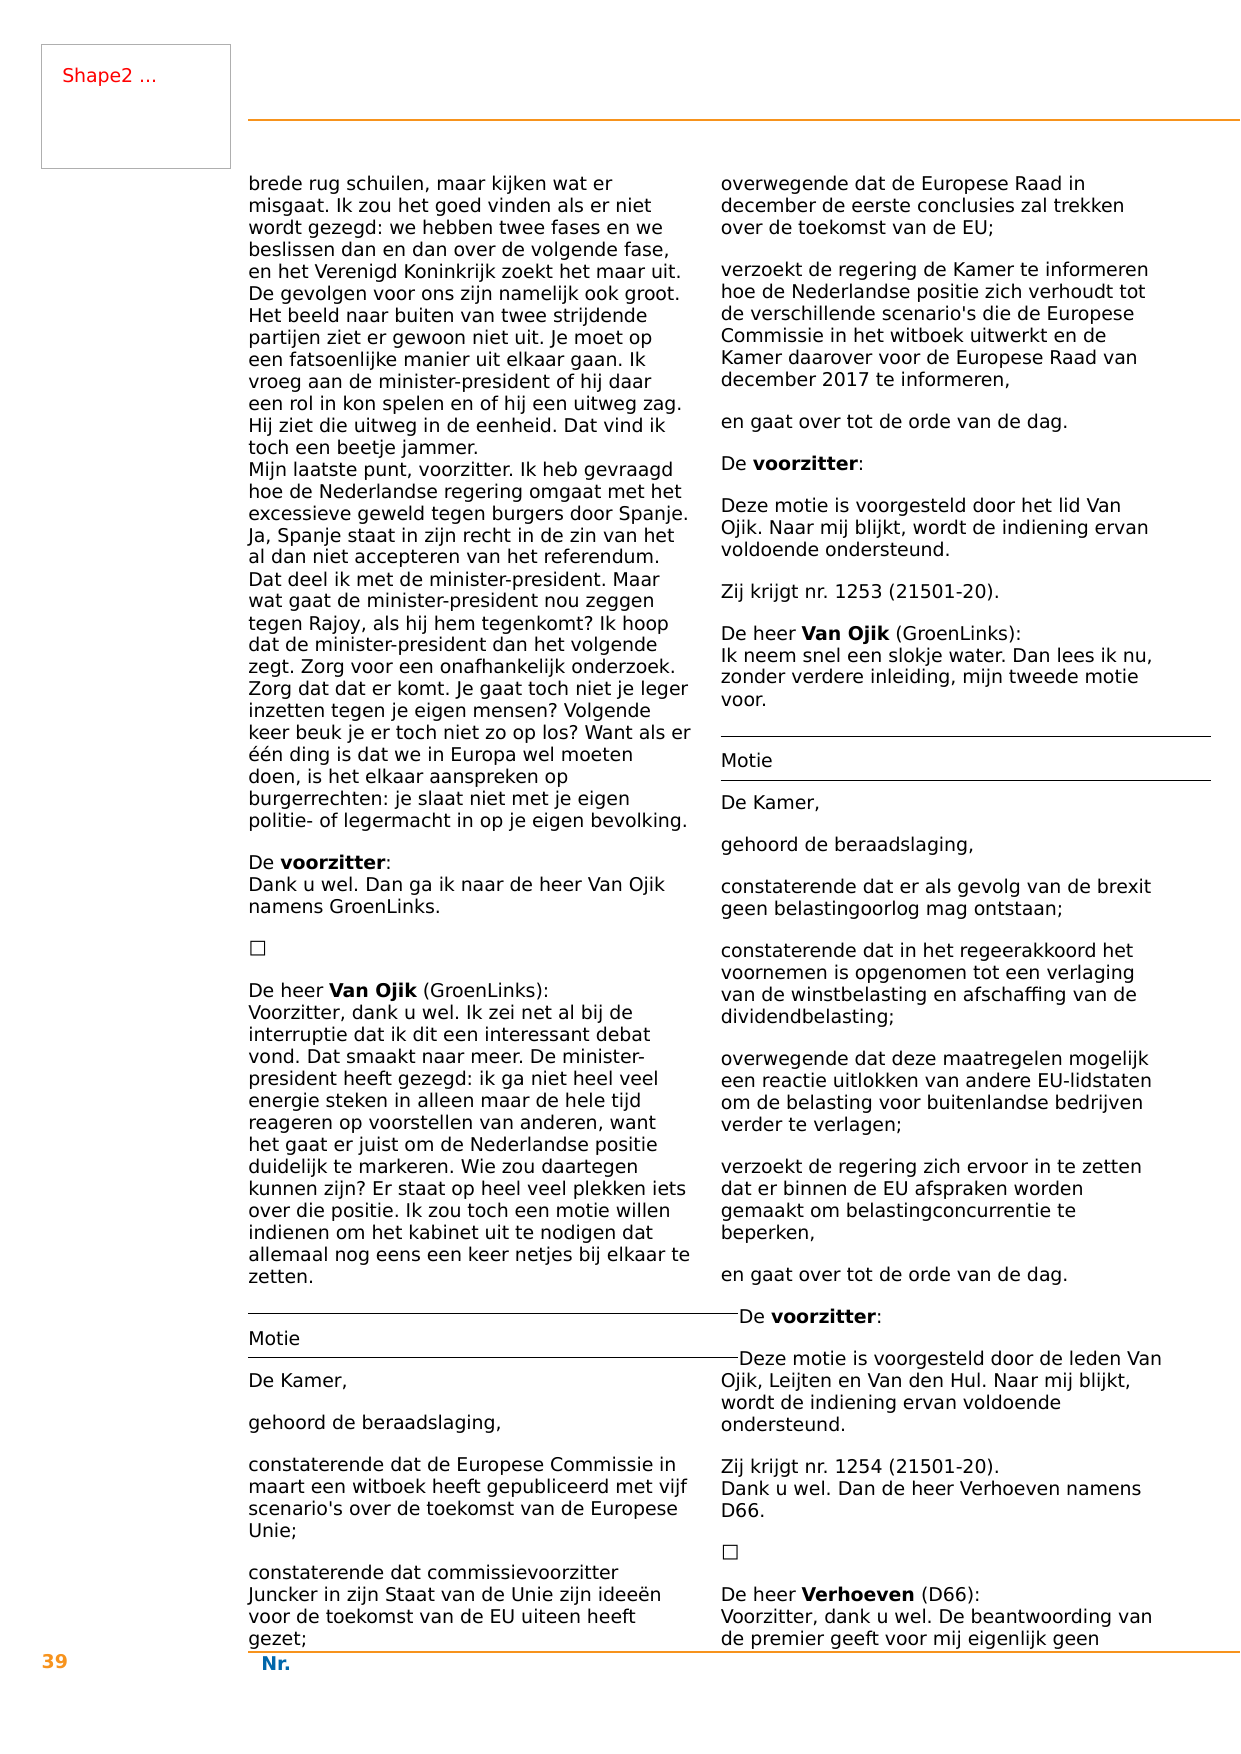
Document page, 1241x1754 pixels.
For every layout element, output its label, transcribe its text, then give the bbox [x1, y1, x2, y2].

text Dank u wel. Dan de heer Verhoeven namens D66. [721, 1478, 1163, 1522]
text Zij krijgt nr. 1253 (21501-20). [721, 581, 1163, 602]
text en gaat over tot de orde van de dag. [721, 411, 1163, 433]
text constaterende dat er als gevolg van de brexit geen belastingoorlog mag ontstaan; [721, 876, 1163, 920]
text De heer Verhoeven (D66): [721, 1584, 1163, 1606]
text De voorzitter: [248, 852, 691, 874]
text De heer Van Ojik (GroenLinks): [721, 622, 1163, 644]
text overwegende dat de Europese Raad in december de eerste conclusies zal trekken over de toekomst van de EU; [721, 173, 1163, 239]
text gehoord de beraadslaging, [721, 834, 1163, 856]
text De voorzitter: [721, 1306, 1163, 1328]
text De Kamer, [248, 1370, 691, 1392]
text Voorzitter, dank u wel. De beantwoording van de premier geeft voor mij eigenlijk geen [721, 1606, 1163, 1650]
text De heer Van Ojik (GroenLinks): [248, 980, 691, 1002]
text constaterende dat de Europese Commissie in maart een witboek heeft gepubliceerd met vijf scenario's over de toekomst van de Europese Unie; [248, 1454, 691, 1542]
text Mijn laatste punt, voorzitter. Ik heb gevraagd hoe de Nederlandse regering omgaat met het excessieve geweld tegen burgers door Spanje. Ja, Spanje staat in zijn recht in de zin van het al dan niet accepteren van het referendum. Dat deel ik met de minister-president. Maar wat gaat de minister-president nou zeggen tegen Rajoy, als hij hem tegenkomt? Ik hoop dat de minister-president dan het volgende zegt. Zorg voor een onafhankelijk onderzoek. Zorg dat dat er komt. Je gaat toch niet je leger inzetten tegen je eigen mensen? Volgende keer beuk je er toch niet zo op los? Want als er één ding is dat we in Europa wel moeten doen, is het elkaar aanspreken op burgerrechten: je slaat niet met je eigen politie- of legermacht in op je eigen bevolking. [248, 458, 691, 832]
text Deze motie is voorgesteld door de leden Van Ojik, Leijten en Van den Hul. Naar mij blijkt, wordt de indiening ervan voldoende ondersteund. [721, 1348, 1163, 1436]
text ⬜ [721, 1542, 1163, 1564]
text Ik neem snel een slokje water. Dan lees ik nu, zonder verdere inleiding, mijn tweede motie voor. [721, 644, 1163, 710]
text en gaat over tot de orde van de dag. [721, 1264, 1163, 1286]
text gehoord de beraadslaging, [248, 1412, 691, 1434]
text constaterende dat in het regeerakkoord het voornemen is opgenomen tot een verlaging van de winstbelasting en afschaffing van de dividendbelasting; [721, 940, 1163, 1028]
text verzoekt de regering zich ervoor in te zetten dat er binnen de EU afspraken worden gemaakt om belastingconcurrentie te beperken, [721, 1156, 1163, 1244]
text ⬜ [248, 938, 691, 960]
text Deze motie is voorgesteld door het lid Van Ojik. Naar mij blijkt, wordt de indiening ervan voldoende ondersteund. [721, 494, 1163, 561]
text brede rug schuilen, maar kijken wat er misgaat. Ik zou het goed vinden als er niet wordt gezegd: we hebben twee fases en we beslissen dan en dan over de volgende fase, en het Verenigd Koninkrijk zoekt het maar uit. De gevolgen voor ons zijn namelijk ook groot. Het beeld naar buiten van twee strijdende partijen ziet er gewoon niet uit. Je moet op een fatsoenlijke manier uit elkaar gaan. Ik vroeg aan de minister-president of hij daar een rol in kon spelen en of hij een uitweg zag. Hij ziet die uitweg in de eenheid. Dat vind ik toch een beetje jammer. [248, 173, 691, 458]
text Motie [721, 750, 1163, 772]
text constaterende dat commissievoorzitter Juncker in zijn Staat van de Unie zijn ideeën voor de toekomst van de EU uiteen heeft gezet; [248, 1562, 691, 1649]
text Dank u wel. Dan ga ik naar de heer Van Ojik namens GroenLinks. [248, 874, 691, 918]
text De Kamer, [721, 792, 1163, 814]
text Motie [248, 1328, 691, 1350]
text verzoekt de regering de Kamer te informeren hoe de Nederlandse positie zich verhoudt tot de verschillende scenario's die de Europese Commissie in het witboek uitwerkt en de Kamer daarover voor de Europese Raad van december 2017 te informeren, [721, 259, 1163, 391]
text Voorzitter, dank u wel. Ik zei net al bij de interruptie dat ik dit een interessant debat vond. Dat smaakt naar meer. De minister-president heeft gezegd: ik ga niet heel veel energie steken in alleen maar de hele tijd reageren op voorstellen van anderen, want het gaat er juist om de Nederlandse positie duidelijk te markeren. Wie zou daartegen kunnen zijn? Er staat op heel veel plekken iets over die positie. Ik zou toch een motie willen indienen om het kabinet uit te nodigen dat allemaal nog eens een keer netjes bij elkaar te zetten. [248, 1002, 691, 1288]
text overwegende dat deze maatregelen mogelijk een reactie uitlokken van andere EU-lidstaten om de belasting voor buitenlandse bedrijven verder te verlagen; [721, 1048, 1163, 1136]
text Zij krijgt nr. 1254 (21501-20). [721, 1456, 1163, 1478]
text De voorzitter: [721, 453, 1163, 474]
